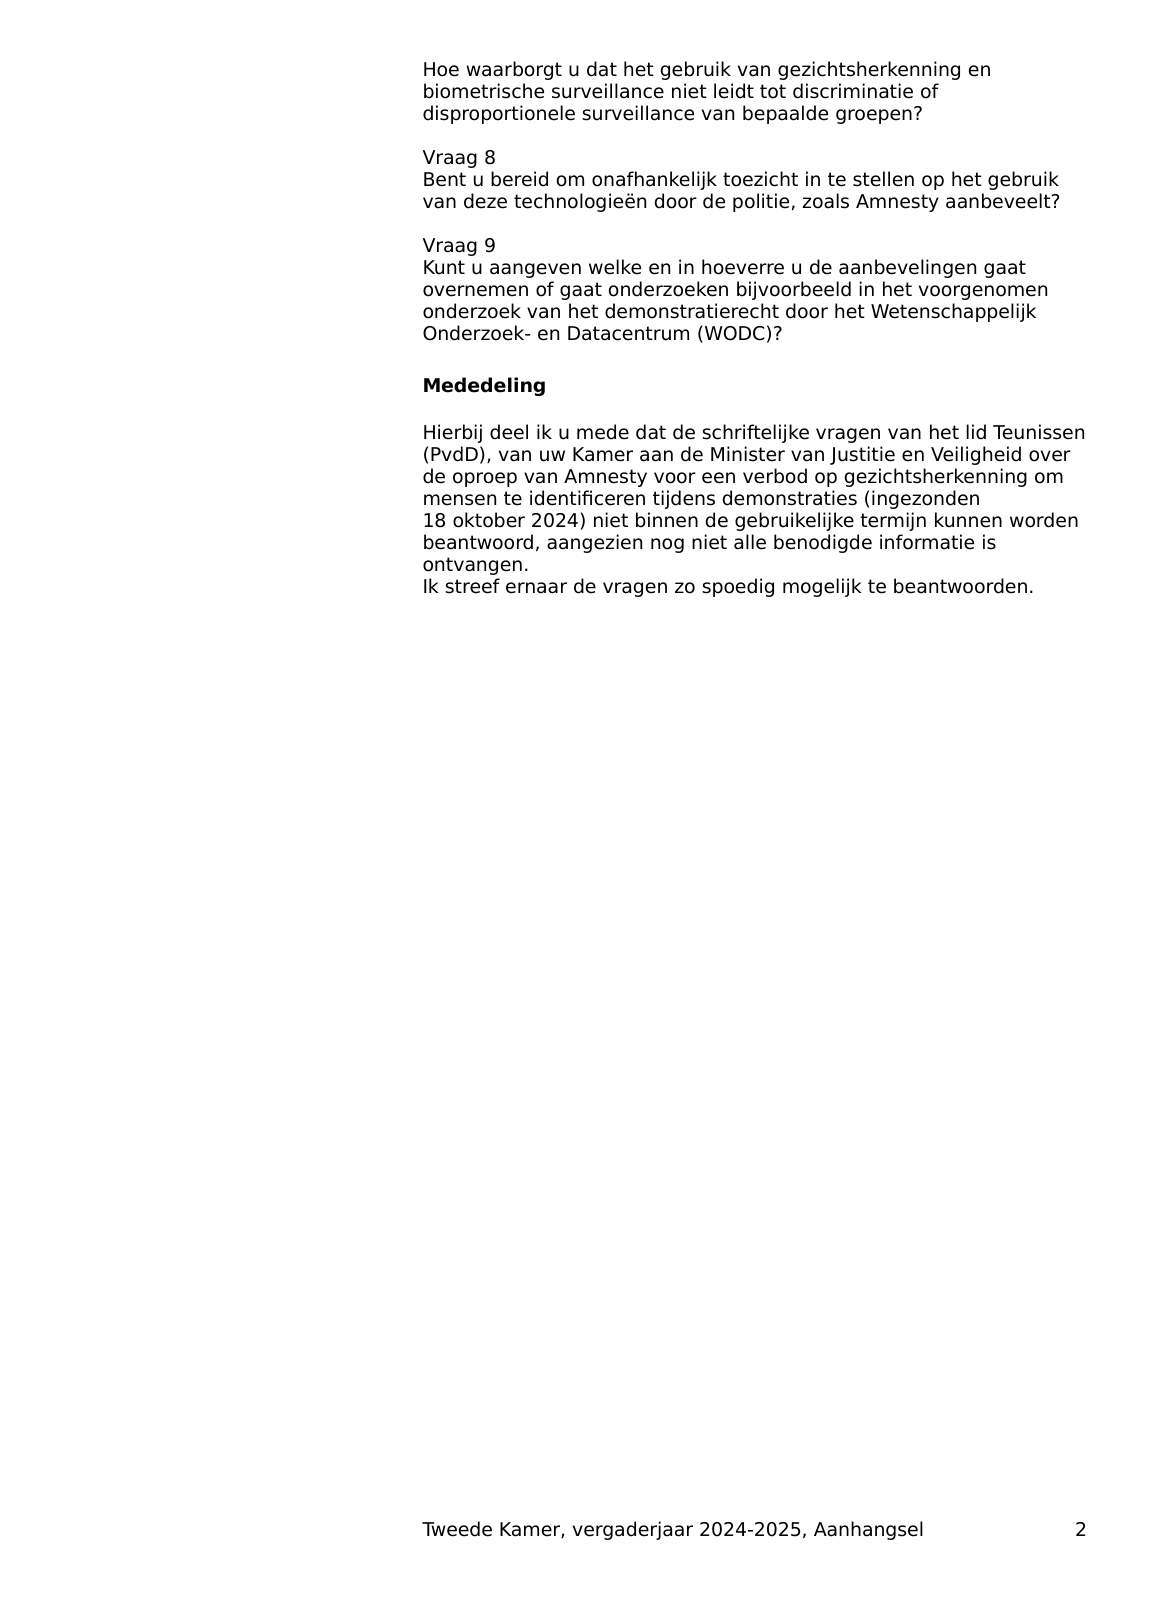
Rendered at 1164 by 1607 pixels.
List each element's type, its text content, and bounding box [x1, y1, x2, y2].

subtitle Mededeling [422, 375, 1087, 397]
text Kunt u aangeven welke en in hoeverre u de aanbevelingen gaat overnemen of gaat onderzoeken bijvoorbeeld in het voorgenomen onderzoek van het demonstratierecht door het Wetenschappelijk Onderzoek- en Datacentrum (WODC)? [422, 257, 1087, 345]
text Ik streef ernaar de vragen zo spoedig mogelijk te beantwoorden. [422, 576, 1087, 598]
text Hoe waarborgt u dat het gebruik van gezichtsherkenning en biometrische surveillance niet leidt tot discriminatie of disproportionele surveillance van bepaalde groepen? [422, 59, 1087, 125]
text Bent u bereid om onafhankelijk toezicht in te stellen op het gebruik van deze technologieën door de politie, zoals Amnesty aanbeveelt? [422, 169, 1087, 213]
text Hierbij deel ik u mede dat de schriftelijke vragen van het lid Teunissen (PvdD), van uw Kamer aan de Minister van Justitie en Veiligheid over de oproep van Amnesty voor een verbod op gezichtsherkenning om mensen te identificeren tijdens demonstraties (ingezonden 18 oktober 2024) niet binnen de gebruikelijke termijn kunnen worden beantwoord, aangezien nog niet alle benodigde informatie is ontvangen. [422, 422, 1087, 576]
text Vraag 8 [422, 147, 1087, 169]
text Vraag 9 [422, 235, 1087, 257]
